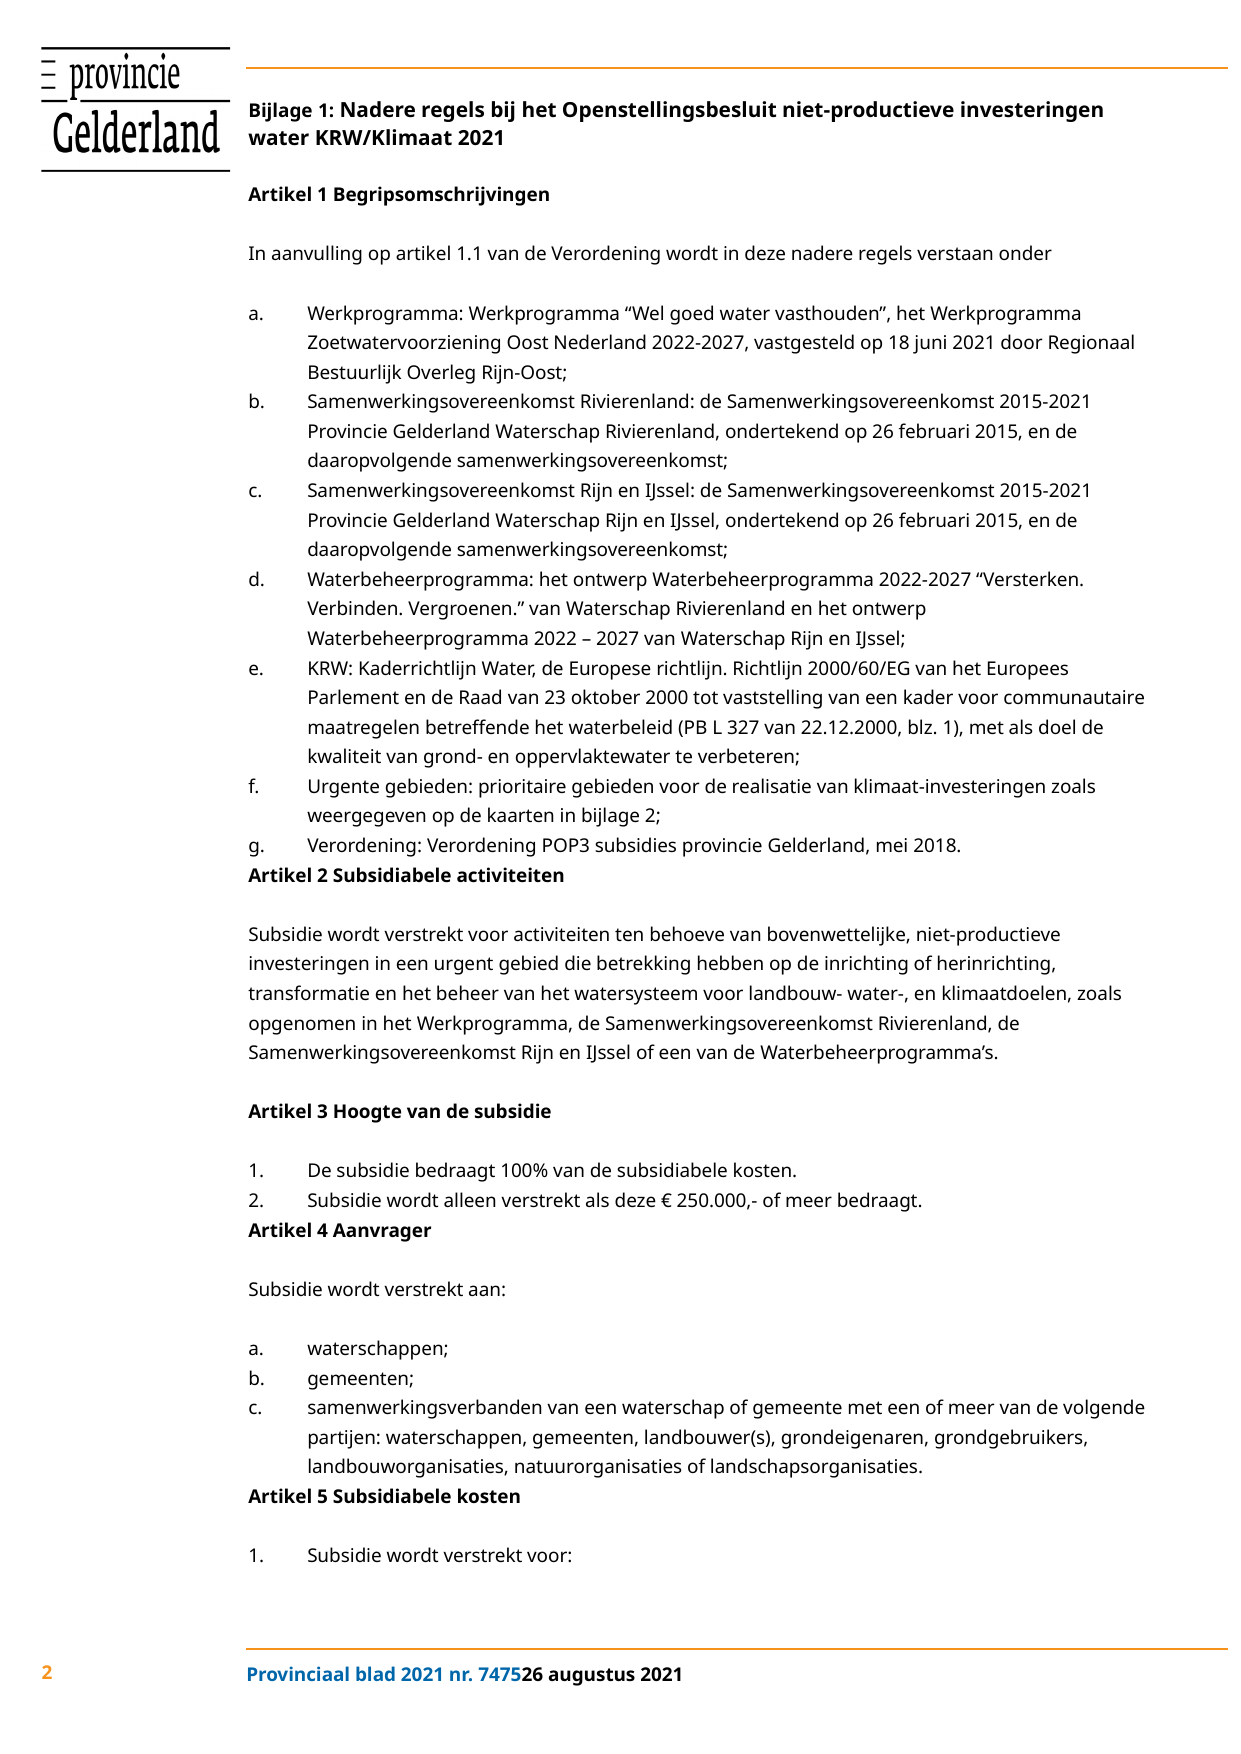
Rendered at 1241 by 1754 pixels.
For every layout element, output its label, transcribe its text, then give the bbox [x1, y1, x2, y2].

text Artikel 4 Aanvrager [248, 1217, 1152, 1242]
list Subsidie wordt alleen verstrekt als deze € 250.000,- of meer bedraagt. [248, 1187, 1152, 1213]
list Samenwerkingsovereenkomst Rivierenland: de Samenwerkingsovereenkomst 2015-2021 Provincie Gelderland Waterschap Rivierenland, ondertekend op 26 februari 2015, en de daaropvolgende samenwerkingsovereenkomst; [248, 388, 1152, 473]
list gemeenten; [248, 1365, 1152, 1390]
list De subsidie bedraagt 100% van de subsidiabele kosten. [248, 1158, 1152, 1183]
list Samenwerkingsovereenkomst Rijn en IJssel: de Samenwerkingsovereenkomst 2015-2021 Provincie Gelderland Waterschap Rijn en IJssel, ondertekend op 26 februari 2015, en de daaropvolgende samenwerkingsovereenkomst; [248, 477, 1152, 562]
list Werkprogramma: Werkprogramma “Wel goed water vasthouden”, het Werkprogramma Zoetwatervoorziening Oost Nederland 2022-2027, vastgesteld op 18 juni 2021 door Regionaal Bestuurlijk Overleg Rijn-Oost; [248, 300, 1152, 384]
text Artikel 2 Subsidiabele activiteiten [248, 862, 1152, 887]
list samenwerkingsverbanden van een waterschap of gemeente met een of meer van de volgende partijen: waterschappen, gemeenten, landbouwer(s), grondeigenaren, grondgebruikers, landbouworganisaties, natuurorganisaties of landschapsorganisaties. [248, 1394, 1152, 1479]
text Bijlage 1: Nadere regels bij het Openstellingsbesluit niet-productieve investeringen water KRW/Klimaat 2021 [248, 95, 1152, 152]
text Subsidie wordt verstrekt voor activiteiten ten behoeve van bovenwettelijke, niet-productieve investeringen in een urgent gebied die betrekking hebben op de inrichting of herinrichting, transformatie en het beheer van het watersysteem voor landbouw- water-, en klimaatdoelen, zoals opgenomen in het Werkprogramma, de Samenwerkingsovereenkomst Rivierenland, de Samenwerkingsovereenkomst Rijn en IJssel of een van de Waterbeheerprogramma’s. [248, 921, 1152, 1065]
text Artikel 5 Subsidiabele kosten [248, 1483, 1152, 1509]
text In aanvulling op artikel 1.1 van de Verordening wordt in deze nadere regels verstaan onder [248, 241, 1152, 266]
list waterschappen; [248, 1335, 1152, 1361]
list Subsidie wordt verstrekt voor: [248, 1542, 1152, 1568]
list Urgente gebieden: prioritaire gebieden voor de realisatie van klimaat-investeringen zoals weergegeven op de kaarten in bijlage 2; [248, 773, 1152, 828]
text Subsidie wordt verstrekt aan: [248, 1276, 1152, 1302]
list Verordening: Verordening POP3 subsidies provincie Gelderland, mei 2018. [248, 832, 1152, 858]
list Waterbeheerprogramma: het ontwerp Waterbeheerprogramma 2022-2027 “Versterken. Verbinden. Vergroenen.” van Waterschap Rivierenland en het ontwerp Waterbeheerprogramma 2022 – 2027 van Waterschap Rijn en IJssel; [248, 566, 1152, 651]
list KRW: Kaderrichtlijn Water, de Europese richtlijn. Richtlijn 2000/60/EG van het Europees Parlement en de Raad van 23 oktober 2000 tot vaststelling van een kader voor communautaire maatregelen betreffende het waterbeleid (PB L 327 van 22.12.2000, blz. 1), met als doel de kwaliteit van grond- en oppervlaktewater te verbeteren; [248, 655, 1152, 769]
text Artikel 3 Hoogte van de subsidie [248, 1098, 1152, 1124]
picture [41, 47, 231, 172]
text Artikel 1 Begripsomschrijvingen [248, 181, 1152, 207]
